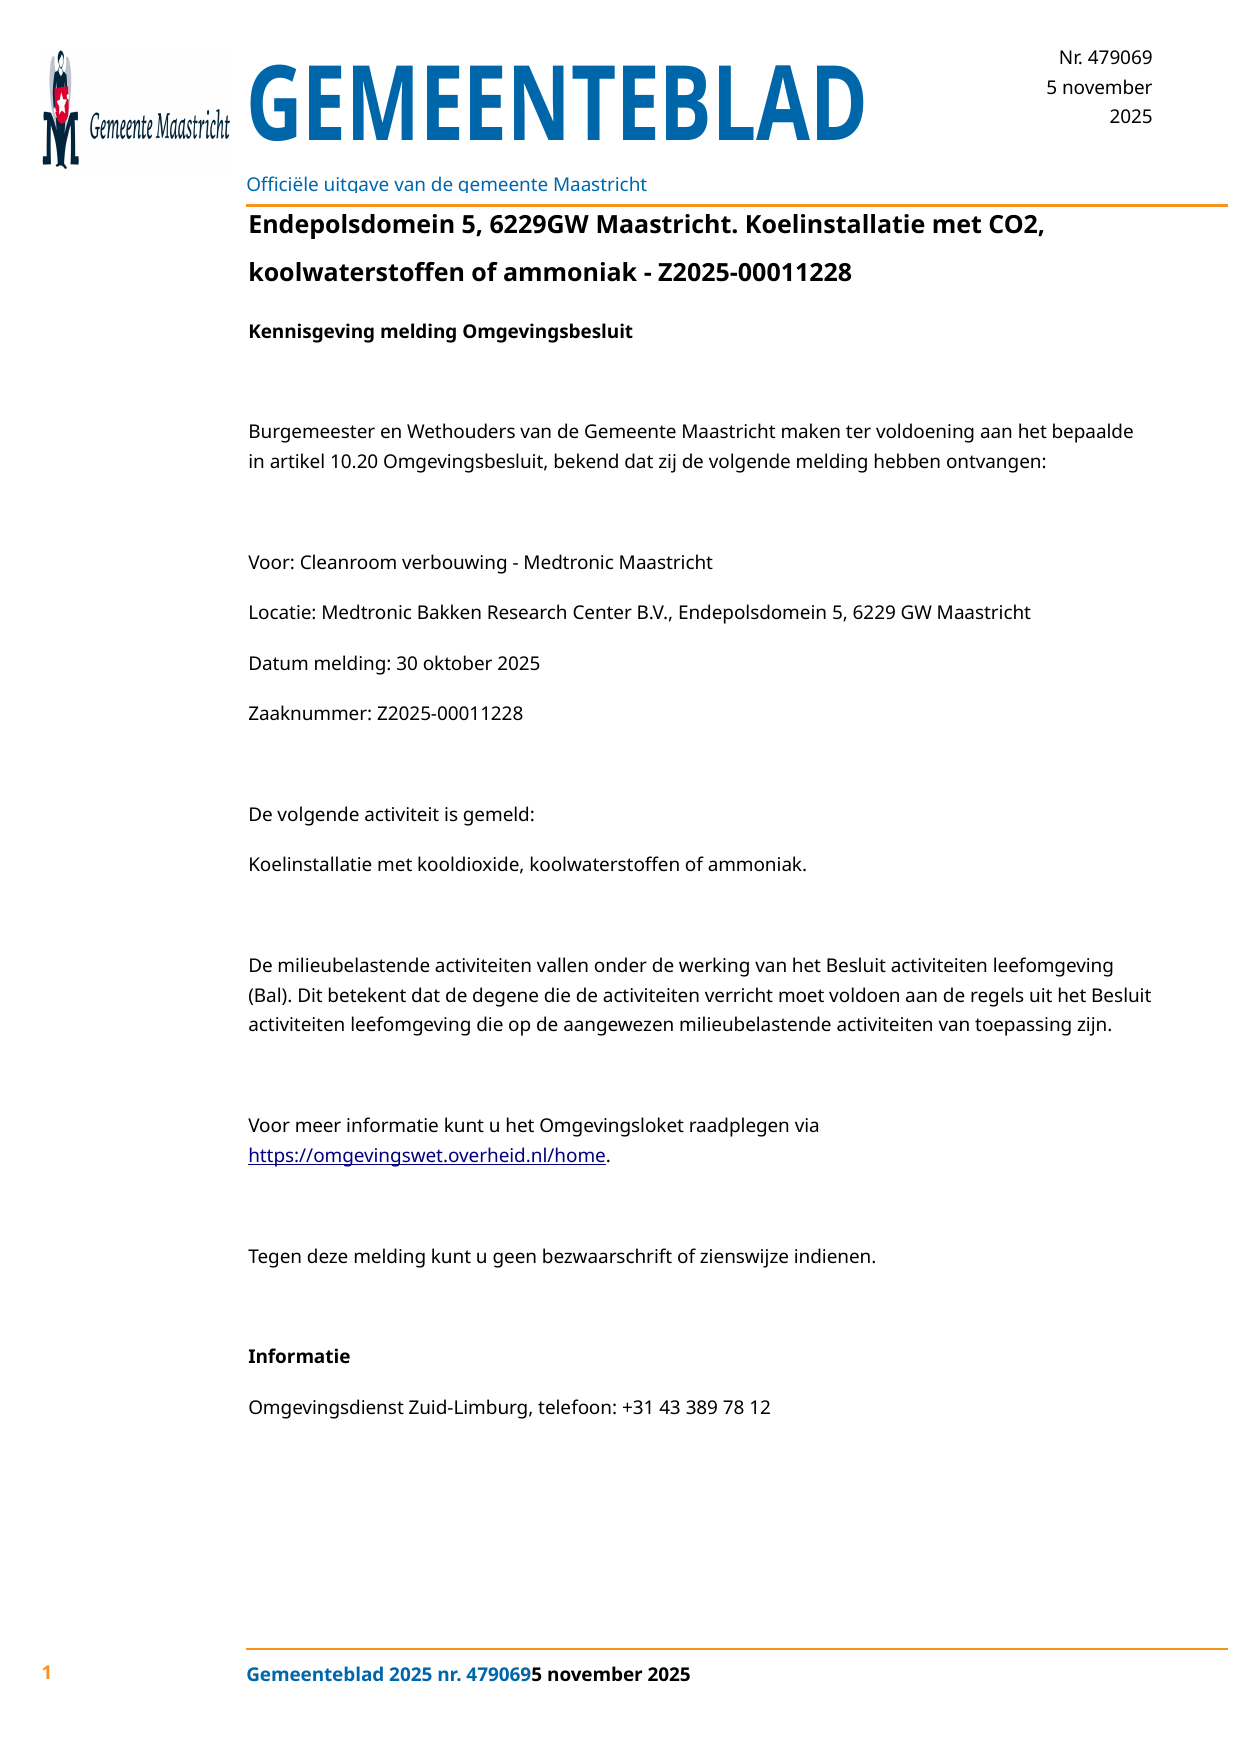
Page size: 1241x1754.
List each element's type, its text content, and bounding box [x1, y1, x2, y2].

text Omgevingsdienst Zuid-Limburg, telefoon: +31 43 389 78 12 [248, 1394, 1152, 1420]
text Voor: Cleanroom verbouwing - Medtronic Maastricht [248, 549, 1152, 575]
text Endepolsdomein 5, 6229GW Maastricht. Koelinstallatie met CO2, koolwaterstoffen of ammoniak - Z2025-00011228 [248, 207, 1152, 288]
text Burgemeester en Wethouders van de Gemeente Maastricht maken ter voldoening aan het bepaalde in artikel 10.20 Omgevingsbesluit, bekend dat zij de volgende melding hebben ontvangen: [248, 419, 1152, 474]
text De volgende activiteit is gemeld: [248, 801, 1152, 827]
text Informatie [248, 1344, 1152, 1369]
text Zaaknummer: Z2025-00011228 [248, 700, 1152, 726]
text De milieubelastende activiteiten vallen onder de werking van het Besluit activiteiten leefomgeving (Bal). Dit betekent dat de degene die de activiteiten verricht moet voldoen aan de regels uit het Besluit activiteiten leefomgeving die op de aangewezen milieubelastende activiteiten van toepassing zijn. [248, 952, 1152, 1037]
text Datum melding: 30 oktober 2025 [248, 650, 1152, 676]
text Locatie: Medtronic Bakken Research Center B.V., Endepolsdomein 5, 6229 GW Maastricht [248, 599, 1152, 625]
text Voor meer informatie kunt u het Omgevingsloket raadplegen via https://omgevingswet.overheid.nl/home. [248, 1112, 1152, 1168]
text Tegen deze melding kunt u geen bezwaarschrift of zienswijze indienen. [248, 1243, 1152, 1269]
picture [41, 47, 231, 172]
text Kennisgeving melding Omgevingsbesluit [248, 318, 1152, 344]
text Koelinstallatie met kooldioxide, koolwaterstoffen of ammoniak. [248, 852, 1152, 877]
